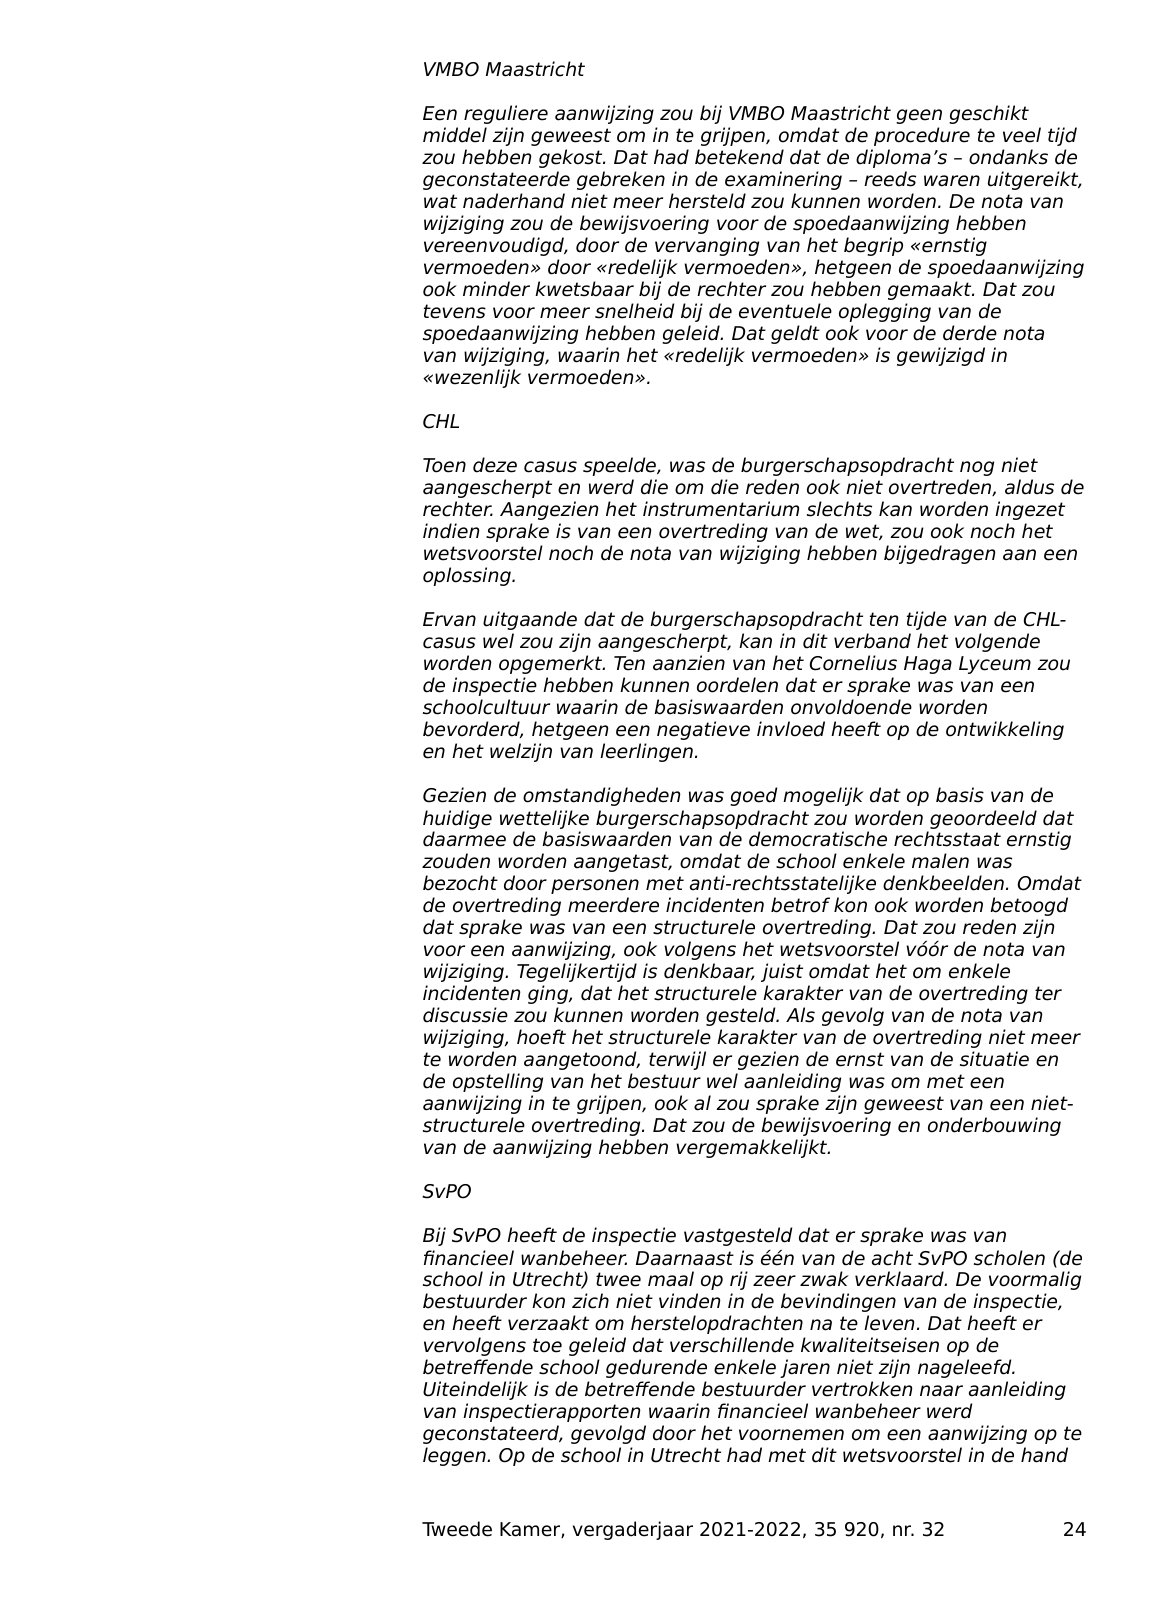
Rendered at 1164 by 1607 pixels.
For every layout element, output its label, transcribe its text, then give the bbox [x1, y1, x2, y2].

text Gezien de omstandigheden was goed mogelijk dat op basis van de huidige wettelijke burgerschapsopdracht zou worden geoordeeld dat daarmee de basiswaarden van de democratische rechtsstaat ernstig zouden worden aangetast, omdat de school enkele malen was bezocht door personen met anti-rechtsstatelijke denkbeelden. Omdat de overtreding meerdere incidenten betrof kon ook worden betoogd dat sprake was van een structurele overtreding. Dat zou reden zijn voor een aanwijzing, ook volgens het wetsvoorstel vóór de nota van wijziging. Tegelijkertijd is denkbaar, juist omdat het om enkele incidenten ging, dat het structurele karakter van de overtreding ter discussie zou kunnen worden gesteld. Als gevolg van de nota van wijziging, hoeft het structurele karakter van de overtreding niet meer te worden aangetoond, terwijl er gezien de ernst van de situatie en de opstelling van het bestuur wel aanleiding was om met een aanwijzing in te grijpen, ook al zou sprake zijn geweest van een niet-structurele overtreding. Dat zou de bewijsvoering en onderbouwing van de aanwijzing hebben vergemakkelijkt. [422, 785, 1087, 1159]
subtitle SvPO [422, 1181, 1087, 1203]
text Een reguliere aanwijzing zou bij VMBO Maastricht geen geschikt middel zijn geweest om in te grijpen, omdat de procedure te veel tijd zou hebben gekost. Dat had betekend dat de diploma’s – ondanks de geconstateerde gebreken in de examinering – reeds waren uitgereikt, wat naderhand niet meer hersteld zou kunnen worden. De nota van wijziging zou de bewijsvoering voor de spoedaanwijzing hebben vereenvoudigd, door de vervanging van het begrip «ernstig vermoeden» door «redelijk vermoeden», hetgeen de spoedaanwijzing ook minder kwetsbaar bij de rechter zou hebben gemaakt. Dat zou tevens voor meer snelheid bij de eventuele oplegging van de spoedaanwijzing hebben geleid. Dat geldt ook voor de derde nota van wijziging, waarin het «redelijk vermoeden» is gewijzigd in «wezenlijk vermoeden». [422, 103, 1087, 389]
text Bij SvPO heeft de inspectie vastgesteld dat er sprake was van financieel wanbeheer. Daarnaast is één van de acht SvPO scholen (de school in Utrecht) twee maal op rij zeer zwak verklaard. De voormalig bestuurder kon zich niet vinden in de bevindingen van de inspectie, en heeft verzaakt om herstelopdrachten na te leven. Dat heeft er vervolgens toe geleid dat verschillende kwaliteitseisen op de betreffende school gedurende enkele jaren niet zijn nageleefd. Uiteindelijk is de betreffende bestuurder vertrokken naar aanleiding van inspectierapporten waarin financieel wanbeheer werd geconstateerd, gevolgd door het voornemen om een aanwijzing op te leggen. Op de school in Utrecht had met dit wetsvoorstel in de hand [422, 1225, 1087, 1467]
text Ervan uitgaande dat de burgerschapsopdracht ten tijde van de CHL-casus wel zou zijn aangescherpt, kan in dit verband het volgende worden opgemerkt. Ten aanzien van het Cornelius Haga Lyceum zou de inspectie hebben kunnen oordelen dat er sprake was van een schoolcultuur waarin de basiswaarden onvoldoende worden bevorderd, hetgeen een negatieve invloed heeft op de ontwikkeling en het welzijn van leerlingen. [422, 609, 1087, 763]
subtitle VMBO Maastricht [422, 59, 1087, 81]
subtitle CHL [422, 411, 1087, 433]
text Toen deze casus speelde, was de burgerschapsopdracht nog niet aangescherpt en werd die om die reden ook niet overtreden, aldus de rechter. Aangezien het instrumentarium slechts kan worden ingezet indien sprake is van een overtreding van de wet, zou ook noch het wetsvoorstel noch de nota van wijziging hebben bijgedragen aan een oplossing. [422, 455, 1087, 587]
